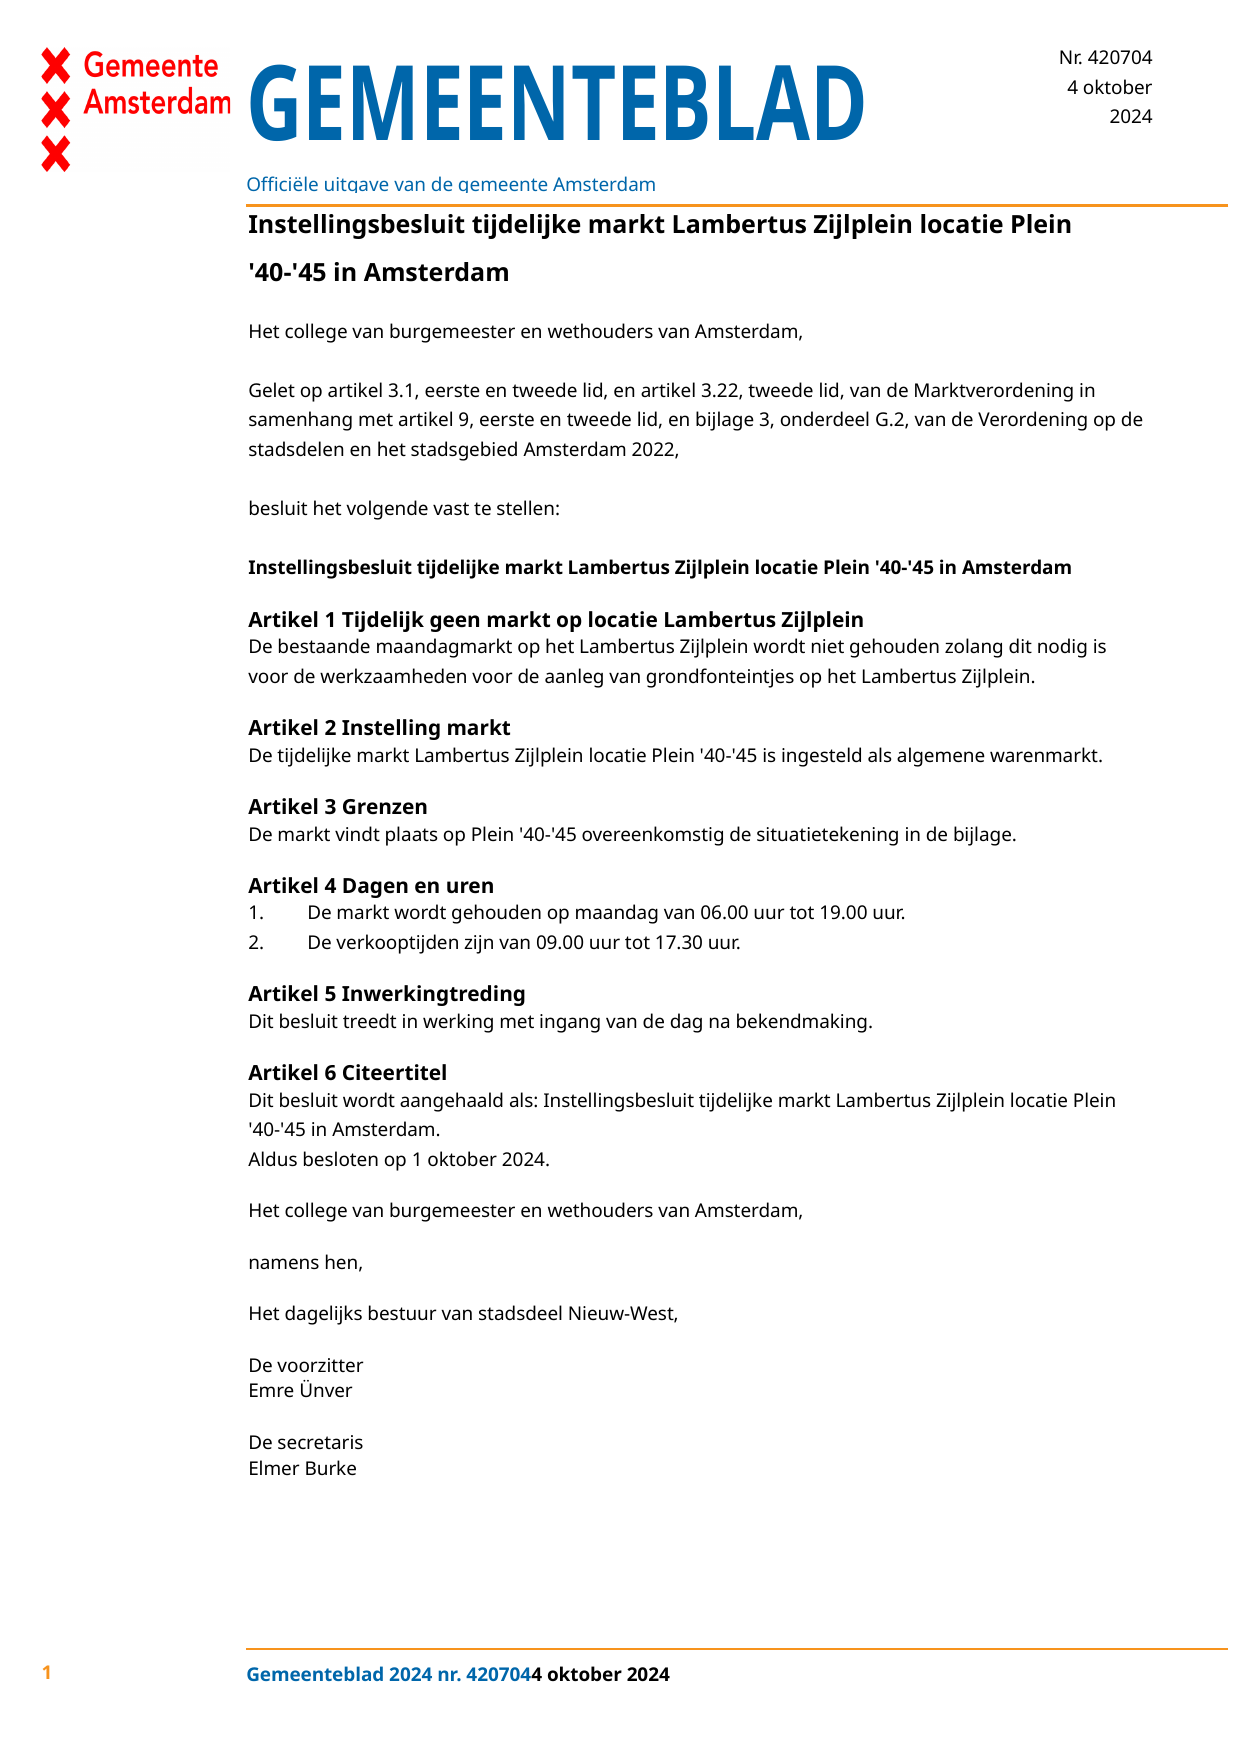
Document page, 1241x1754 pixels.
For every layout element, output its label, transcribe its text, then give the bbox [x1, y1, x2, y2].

text De bestaande maandagmarkt op het Lambertus Zijlplein wordt niet gehouden zolang dit nodig is voor de werkzaamheden voor de aanleg van grondfonteintjes op het Lambertus Zijlplein. [248, 633, 1152, 689]
picture [41, 47, 231, 172]
text Instellingsbesluit tijdelijke markt Lambertus Zijlplein locatie Plein '40-'45 in Amsterdam [248, 207, 1152, 288]
text namens hen, [248, 1249, 1152, 1275]
text besluit het volgende vast te stellen: [248, 495, 1152, 521]
text Artikel 5 Inwerkingtreding [248, 979, 1152, 1008]
text Artikel 3 Grenzen [248, 792, 1152, 821]
text Emre Ünver [248, 1378, 1152, 1403]
text Gelet op artikel 3.1, eerste en tweede lid, en artikel 3.22, tweede lid, van de Marktverordening in samenhang met artikel 9, eerste en tweede lid, en bijlage 3, onderdeel G.2, van de Verordening op de stadsdelen en het stadsgebied Amsterdam 2022, [248, 377, 1152, 462]
text Artikel 6 Citeertitel [248, 1058, 1152, 1087]
text Het college van burgemeester en wethouders van Amsterdam, [248, 1197, 1152, 1223]
text De voorzitter [248, 1352, 1152, 1378]
text De secretaris [248, 1429, 1152, 1455]
text Artikel 4 Dagen en uren [248, 871, 1152, 899]
text Het dagelijks bestuur van stadsdeel Nieuw-West, [248, 1300, 1152, 1326]
text Aldus besloten op 1 oktober 2024. [248, 1146, 1152, 1172]
text Elmer Burke [248, 1455, 1152, 1481]
list De verkooptijden zijn van 09.00 uur tot 17.30 uur. [248, 929, 1152, 955]
text De markt vindt plaats op Plein '40-'45 overeenkomstig de situatietekening in de bijlage. [248, 821, 1152, 846]
text Het college van burgemeester en wethouders van Amsterdam, [248, 318, 1152, 344]
text Dit besluit treedt in werking met ingang van de dag na bekendmaking. [248, 1008, 1152, 1034]
text Artikel 1 Tijdelijk geen markt op locatie Lambertus Zijlplein [248, 605, 1152, 633]
text Instellingsbesluit tijdelijke markt Lambertus Zijlplein locatie Plein '40-'45 in Amsterdam [248, 554, 1152, 580]
text Artikel 2 Instelling markt [248, 713, 1152, 742]
list De markt wordt gehouden op maandag van 06.00 uur tot 19.00 uur. [248, 899, 1152, 925]
text Dit besluit wordt aangehaald als: Instellingsbesluit tijdelijke markt Lambertus Zijlplein locatie Plein '40-'45 in Amsterdam. [248, 1087, 1152, 1142]
text De tijdelijke markt Lambertus Zijlplein locatie Plein '40-'45 is ingesteld als algemene warenmarkt. [248, 742, 1152, 768]
